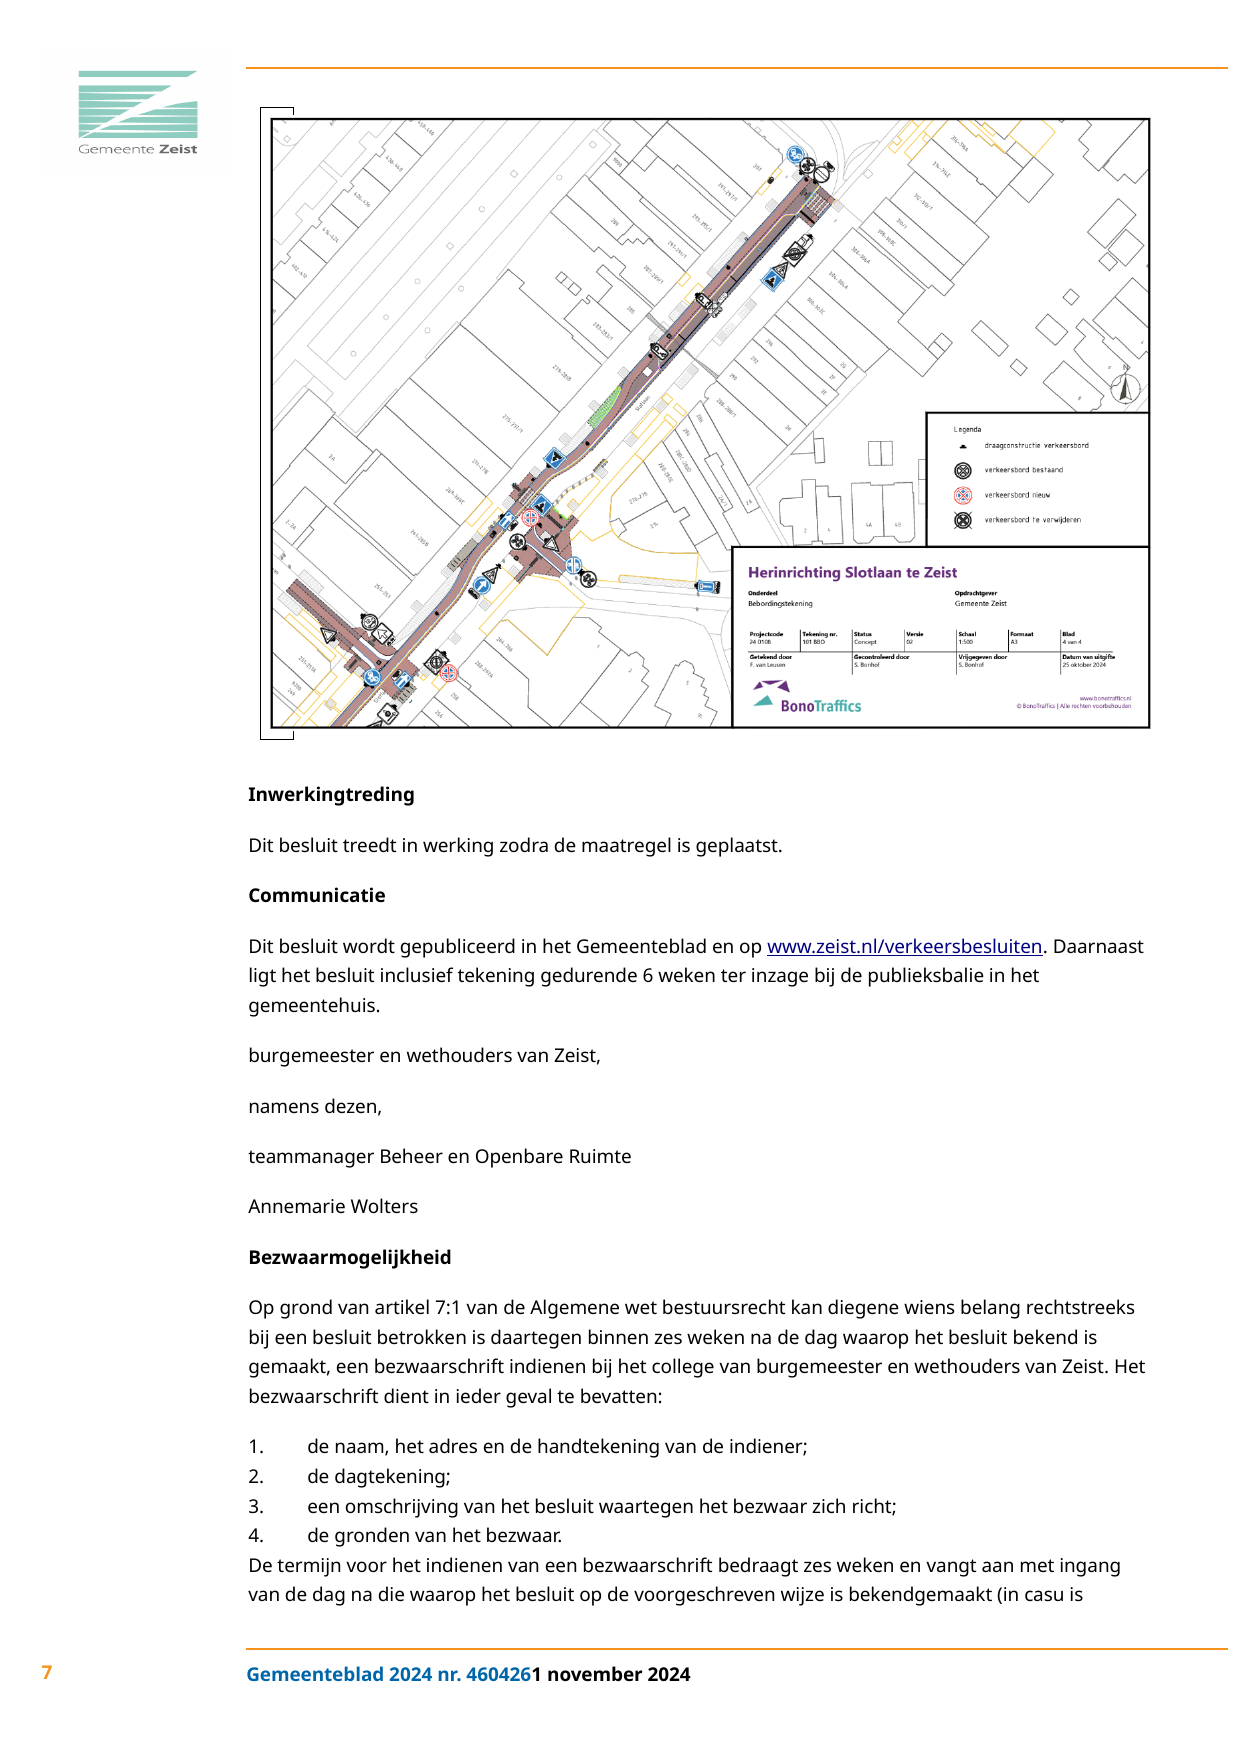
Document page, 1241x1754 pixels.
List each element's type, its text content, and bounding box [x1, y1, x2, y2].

list een omschrijving van het besluit waartegen het bezwaar zich richt; [248, 1493, 1152, 1518]
text teammanager Beheer en Openbare Ruimte [248, 1143, 1152, 1169]
text Bezwaarmogelijkheid [248, 1244, 1152, 1270]
list de naam, het adres en de handtekening van de indiener; [248, 1434, 1152, 1459]
text Dit besluit treedt in werking zodra de maatregel is geplaatst. [248, 832, 1152, 858]
picture [268, 115, 1155, 731]
text De termijn voor het indienen van een bezwaarschrift bedraagt zes weken en vangt aan met ingang van de dag na die waarop het besluit op de voorgeschreven wijze is bekendgemaakt (in casu is [248, 1552, 1152, 1607]
text Dit besluit wordt gepubliceerd in het Gemeenteblad en op www.zeist.nl/verkeersbesluiten. Daarnaast ligt het besluit inclusief tekening gedurende 6 weken ter inzage bij de publieksbalie in het gemeentehuis. [248, 933, 1152, 1018]
picture [41, 47, 231, 172]
text burgemeester en wethouders van Zeist, [248, 1042, 1152, 1068]
text Op grond van artikel 7:1 van de Algemene wet bestuursrecht kan diegene wiens belang rechtstreeks bij een besluit betrokken is daartegen binnen zes weken na de dag waarop het besluit bekend is gemaakt, een bezwaarschrift indienen bij het college van burgemeester en wethouders van Zeist. Het bezwaarschrift dient in ieder geval te bevatten: [248, 1294, 1152, 1409]
list de gronden van het bezwaar. [248, 1522, 1152, 1548]
text Annemarie Wolters [248, 1194, 1152, 1219]
text Communicatie [248, 882, 1152, 908]
list de dagtekening; [248, 1463, 1152, 1489]
text Inwerkingtreding [248, 782, 1152, 807]
text namens dezen, [248, 1093, 1152, 1118]
